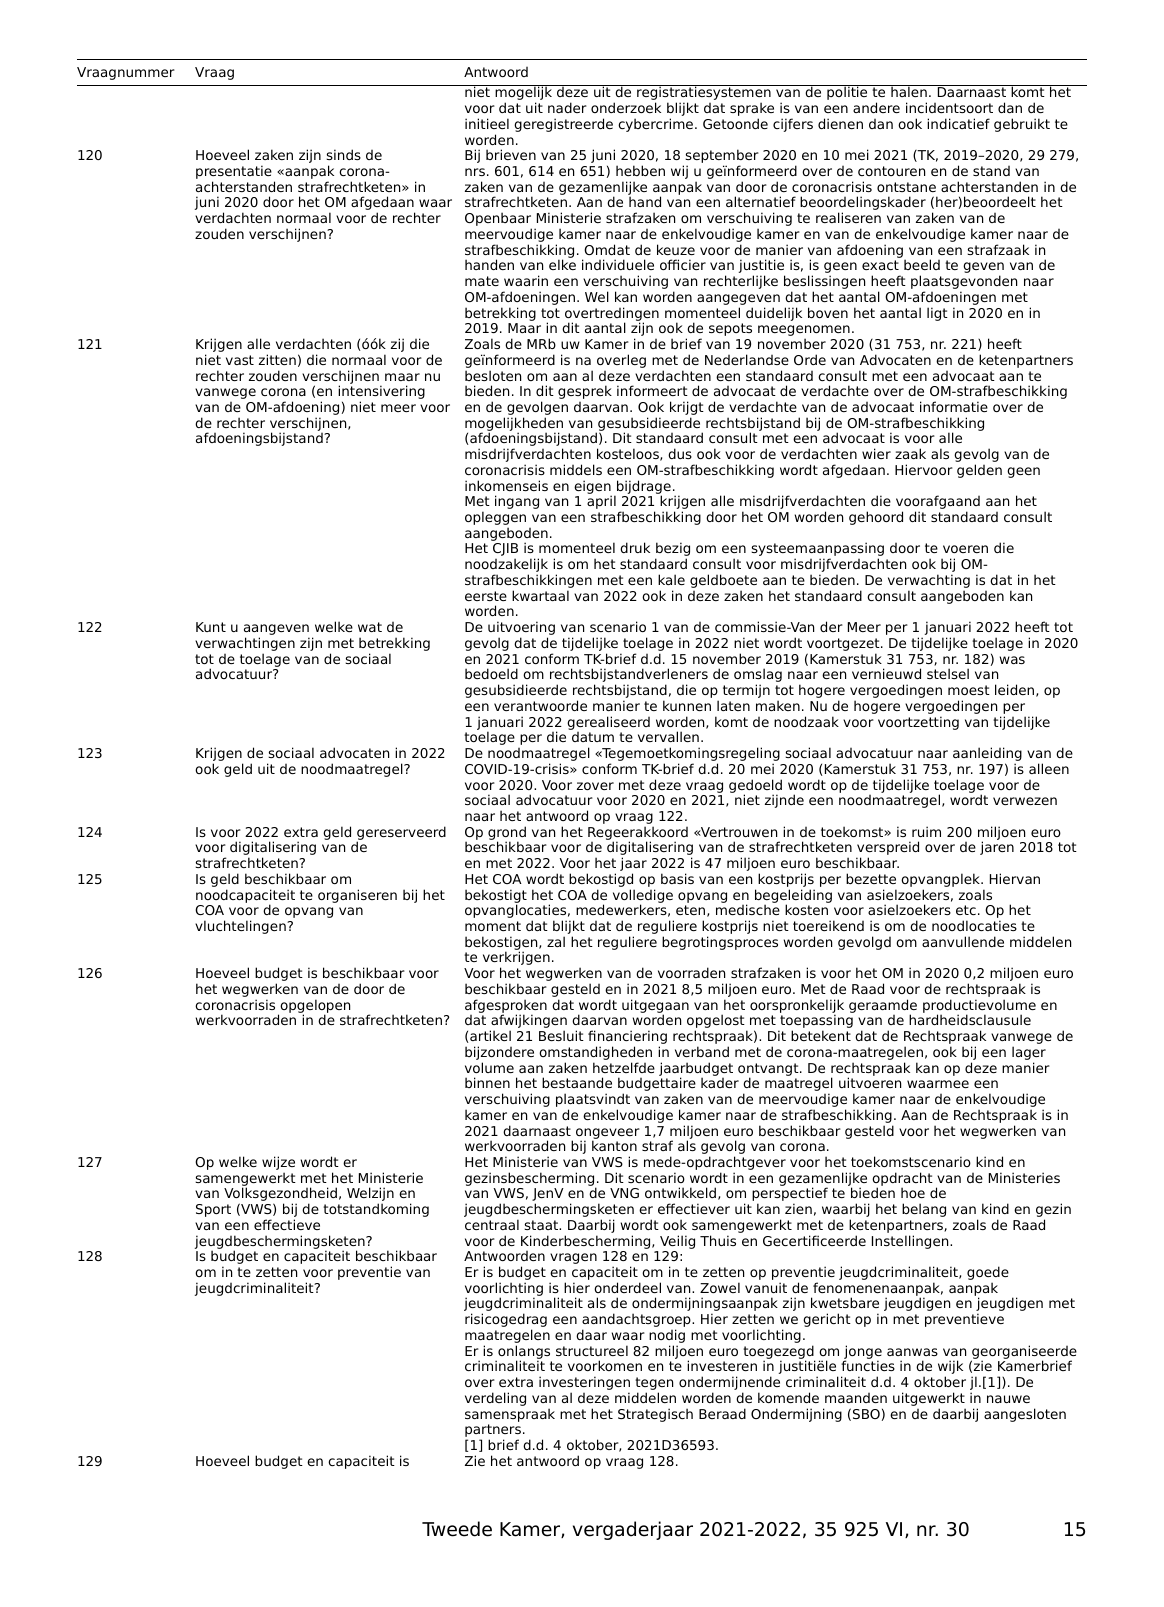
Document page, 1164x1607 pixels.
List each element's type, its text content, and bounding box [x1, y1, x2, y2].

table_cell Zie het antwoord op vraag 128. [458, 1454, 1087, 1469]
table_cell De uitvoering van scenario 1 van de commissie-Van der Meer per 1 januari 2022 heeft tot gevolg dat de tijdelijke toelage in 2022 niet wordt voortgezet. De tijdelijke toelage in 2020 en 2021 conform TK-brief d.d. 15 november 2019 (Kamerstuk 31 753, nr. 182) was bedoeld om rechtsbijstandverleners de omslag naar een vernieuwd stelsel van gesubsidieerde rechtsbijstand, die op termijn tot hogere vergoedingen moest leiden, op een verantwoorde manier te kunnen laten maken. Nu de hogere vergoedingen per 1 januari 2022 gerealiseerd worden, komt de noodzaak voor voortzetting van tijdelijke toelage per die datum te vervallen. [458, 620, 1087, 746]
table_cell 123 [77, 746, 189, 824]
table_cell Het COA wordt bekostigd op basis van een kostprijs per bezette opvangplek. Hiervan bekostigt het COA de volledige opvang en begeleiding van asielzoekers, zoals opvanglocaties, medewerkers, eten, medische kosten voor asielzoekers etc. Op het moment dat blijkt dat de reguliere kostprijs niet toereikend is om de noodlocaties te bekostigen, zal het reguliere begrotingsproces worden gevolgd om aanvullende middelen te verkrijgen. [458, 872, 1087, 966]
table_cell Kunt u aangeven welke wat de verwachtingen zijn met betrekking tot de toelage van de sociaal advocatuur? [189, 620, 458, 746]
table_cell 120 [77, 148, 189, 337]
table_cell De noodmaatregel «Tegemoetkomingsregeling sociaal advocatuur naar aanleiding van de COVID-19-crisis» conform TK-brief d.d. 20 mei 2020 (Kamerstuk 31 753, nr. 197) is alleen voor 2020. Voor zover met deze vraag gedoeld wordt op de tijdelijke toelage voor de sociaal advocatuur voor 2020 en 2021, niet zijnde een noodmaatregel, wordt verwezen naar het antwoord op vraag 122. [458, 746, 1087, 824]
table_cell Krijgen de sociaal advocaten in 2022 ook geld uit de noodmaatregel? [189, 746, 458, 824]
table_cell Antwoorden vragen 128 en 129: Er is budget en capaciteit om in te zetten op preventie jeugdcriminaliteit, goede voorlichting is hier onderdeel van. Zowel vanuit de fenomenenaanpak, aanpak jeugdcriminaliteit als de ondermijningsaanpak zijn kwetsbare jeugdigen en jeugdigen met risicogedrag een aandachtsgroep. Hier zetten we gericht op in met preventieve maatregelen en daar waar nodig met voorlichting. Er is onlangs structureel 82 miljoen euro toegezegd om jonge aanwas van georganiseerde criminaliteit te voorkomen en te investeren in justitiële functies in de wijk (zie Kamerbrief over extra investeringen tegen ondermijnende criminaliteit d.d. 4 oktober jl.[1]). De verdeling van al deze middelen worden de komende maanden uitgewerkt in nauwe samenspraak met het Strategisch Beraad Ondermijning (SBO) en de daarbij aangesloten partners. [1] brief d.d. 4 oktober, 2021D36593. [458, 1249, 1087, 1454]
table_cell Bij brieven van 25 juni 2020, 18 september 2020 en 10 mei 2021 (TK, 2019–2020, 29 279, nrs. 601, 614 en 651) hebben wij u geïnformeerd over de contouren en de stand van zaken van de gezamenlijke aanpak van door de coronacrisis ontstane achterstanden in de strafrechtketen. Aan de hand van een alternatief beoordelingskader (her)beoordeelt het Openbaar Ministerie strafzaken om verschuiving te realiseren van zaken van de meervoudige kamer naar de enkelvoudige kamer en van de enkelvoudige kamer naar de strafbeschikking. Omdat de keuze voor de manier van afdoening van een strafzaak in handen van elke individuele officier van justitie is, is geen exact beeld te geven van de mate waarin een verschuiving van rechterlijke beslissingen heeft plaatsgevonden naar OM-afdoeningen. Wel kan worden aangegeven dat het aantal OM-afdoeningen met betrekking tot overtredingen momenteel duidelijk boven het aantal ligt in 2020 en in 2019. Maar in dit aantal zijn ook de sepots meegenomen. [458, 148, 1087, 337]
table_cell [189, 86, 458, 148]
table_cell Hoeveel zaken zijn sinds de presentatie «aanpak corona-achterstanden strafrechtketen» in juni 2020 door het OM afgedaan waar verdachten normaal voor de rechter zouden verschijnen? [189, 148, 458, 337]
table_header Vraag [189, 60, 458, 85]
table_cell Hoeveel budget en capaciteit is [189, 1454, 458, 1469]
table_header Antwoord [458, 60, 1087, 85]
table_cell Op grond van het Regeerakkoord «Vertrouwen in de toekomst» is ruim 200 miljoen euro beschikbaar voor de digitalisering van de strafrechtketen verspreid over de jaren 2018 tot en met 2022. Voor het jaar 2022 is 47 miljoen euro beschikbaar. [458, 825, 1087, 872]
table_cell Is geld beschikbaar om noodcapaciteit te organiseren bij het COA voor de opvang van vluchtelingen? [189, 872, 458, 966]
table_cell niet mogelijk deze uit de registratiesystemen van de politie te halen. Daarnaast komt het voor dat uit nader onderzoek blijkt dat sprake is van een andere incidentsoort dan de initieel geregistreerde cybercrime. Getoonde cijfers dienen dan ook indicatief gebruikt te worden. [458, 86, 1087, 148]
table_cell Het Ministerie van VWS is mede-opdrachtgever voor het toekomstscenario kind en gezinsbescherming. Dit scenario wordt in een gezamenlijke opdracht van de Ministeries van VWS, JenV en de VNG ontwikkeld, om perspectief te bieden hoe de jeugdbeschermingsketen er effectiever uit kan zien, waarbij het belang van kind en gezin centraal staat. Daarbij wordt ook samengewerkt met de ketenpartners, zoals de Raad voor de Kinderbescherming, Veilig Thuis en Gecertificeerde Instellingen. [458, 1155, 1087, 1249]
table_cell 126 [77, 966, 189, 1155]
table_cell Is budget en capaciteit beschikbaar om in te zetten voor preventie van jeugdcriminaliteit? [189, 1249, 458, 1454]
table_header Vraagnummer [77, 60, 189, 85]
table_cell Zoals de MRb uw Kamer in de brief van 19 november 2020 (31 753, nr. 221) heeft geïnformeerd is na overleg met de Nederlandse Orde van Advocaten en de ketenpartners besloten om aan al deze verdachten een standaard consult met een advocaat aan te bieden. In dit gesprek informeert de advocaat de verdachte over de OM-strafbeschikking en de gevolgen daarvan. Ook krijgt de verdachte van de advocaat informatie over de mogelijkheden van gesubsidieerde rechtsbijstand bij de OM-strafbeschikking (afdoeningsbijstand). Dit standaard consult met een advocaat is voor alle misdrijfverdachten kosteloos, dus ook voor de verdachten wier zaak als gevolg van de coronacrisis middels een OM-strafbeschikking wordt afgedaan. Hiervoor gelden geen inkomenseis en eigen bijdrage. Met ingang van 1 april 2021 krijgen alle misdrijfverdachten die voorafgaand aan het opleggen van een strafbeschikking door het OM worden gehoord dit standaard consult aangeboden. Het CJIB is momenteel druk bezig om een systeemaanpassing door te voeren die noodzakelijk is om het standaard consult voor misdrijfverdachten ook bij OM-strafbeschikkingen met een kale geldboete aan te bieden. De verwachting is dat in het eerste kwartaal van 2022 ook in deze zaken het standaard consult aangeboden kan worden. [458, 337, 1087, 620]
table_cell 129 [77, 1454, 189, 1469]
table_cell 122 [77, 620, 189, 746]
table_cell 128 [77, 1249, 189, 1454]
table_cell 127 [77, 1155, 189, 1249]
table_cell Op welke wijze wordt er samengewerkt met het Ministerie van Volksgezondheid, Welzijn en Sport (VWS) bij de totstandkoming van een effectieve jeugdbeschermingsketen? [189, 1155, 458, 1249]
table_cell [77, 86, 189, 148]
table_cell 121 [77, 337, 189, 620]
table_cell Voor het wegwerken van de voorraden strafzaken is voor het OM in 2020 0,2 miljoen euro beschikbaar gesteld en in 2021 8,5 miljoen euro. Met de Raad voor de rechtspraak is afgesproken dat wordt uitgegaan van het oorspronkelijk geraamde productievolume en dat afwijkingen daarvan worden opgelost met toepassing van de hardheidsclausule (artikel 21 Besluit financiering rechtspraak). Dit betekent dat de Rechtspraak vanwege de bijzondere omstandigheden in verband met de corona-maatregelen, ook bij een lager volume aan zaken hetzelfde jaarbudget ontvangt. De rechtspraak kan op deze manier binnen het bestaande budgettaire kader de maatregel uitvoeren waarmee een verschuiving plaatsvindt van zaken van de meervoudige kamer naar de enkelvoudige kamer en van de enkelvoudige kamer naar de strafbeschikking. Aan de Rechtspraak is in 2021 daarnaast ongeveer 1,7 miljoen euro beschikbaar gesteld voor het wegwerken van werkvoorraden bij kanton straf als gevolg van corona. [458, 966, 1087, 1155]
table_cell Is voor 2022 extra geld gereserveerd voor digitalisering van de strafrechtketen? [189, 825, 458, 872]
table_cell 124 [77, 825, 189, 872]
table_cell Krijgen alle verdachten (óók zij die niet vast zitten) die normaal voor de rechter zouden verschijnen maar nu vanwege corona (en intensivering van de OM-afdoening) niet meer voor de rechter verschijnen, afdoeningsbijstand? [189, 337, 458, 620]
table_cell 125 [77, 872, 189, 966]
table_cell Hoeveel budget is beschikbaar voor het wegwerken van de door de coronacrisis opgelopen werkvoorraden in de strafrechtketen? [189, 966, 458, 1155]
